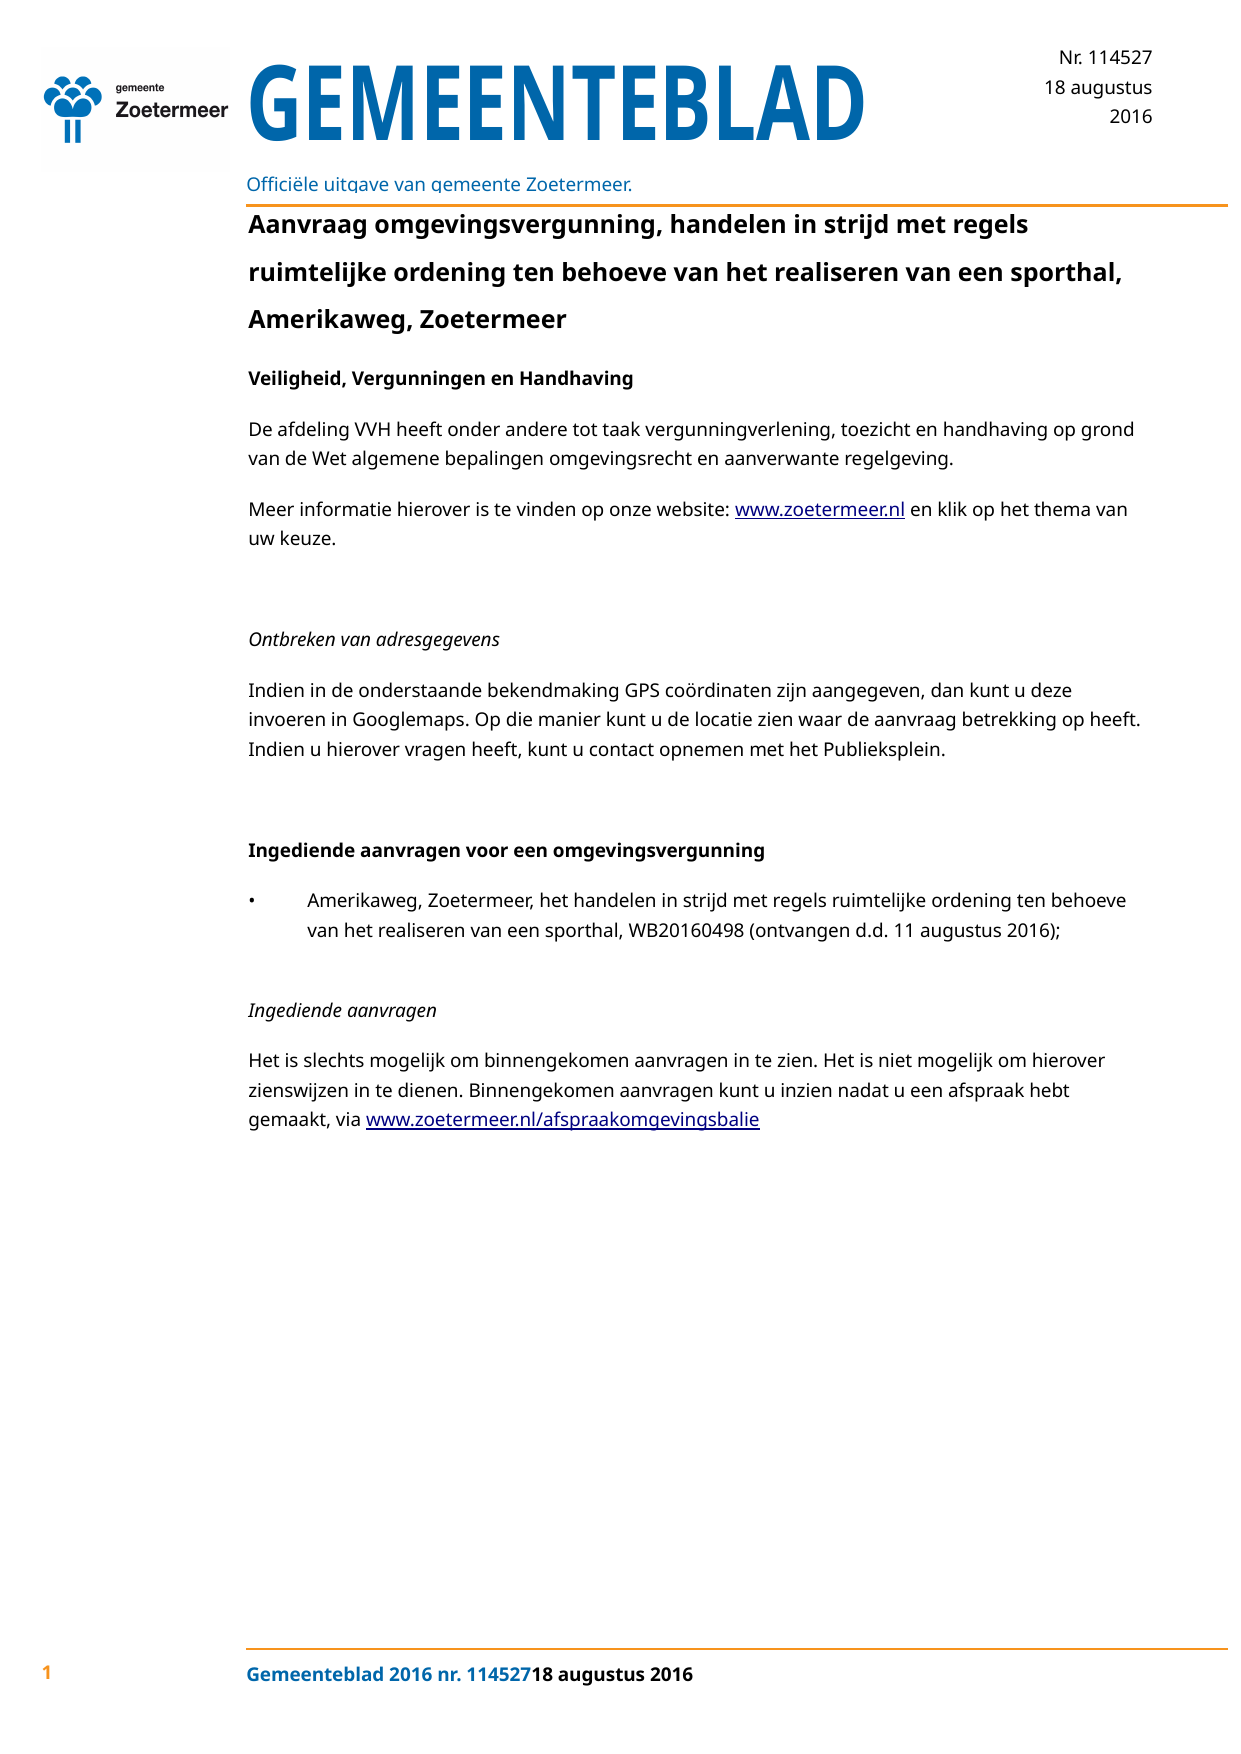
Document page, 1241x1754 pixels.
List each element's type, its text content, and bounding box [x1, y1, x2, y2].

list Amerikaweg, Zoetermeer, het handelen in strijd met regels ruimtelijke ordening ten behoeve van het realiseren van een sporthal, WB20160498 (ontvangen d.d. 11 augustus 2016); [248, 887, 1152, 942]
text Ontbreken van adresgegevens [248, 626, 1152, 652]
text Ingediende aanvragen [248, 997, 1152, 1022]
text Het is slechts mogelijk om binnengekomen aanvragen in te zien. Het is niet mogelijk om hierover zienswijzen in te dienen. Binnengekomen aanvragen kunt u inzien nadat u een afspraak hebt gemaakt, via www.zoetermeer.nl/afspraakomgevingsbalie [248, 1047, 1152, 1132]
text Ingediende aanvragen voor een omgevingsvergunning [248, 837, 1152, 862]
text Aanvraag omgevingsvergunning, handelen in strijd met regels ruimtelijke ordening ten behoeve van het realiseren van een sporthal, Amerikaweg, Zoetermeer [248, 207, 1152, 336]
picture [41, 47, 231, 172]
text Veiligheid, Vergunningen en Handhaving [248, 366, 1152, 391]
text Meer informatie hierover is te vinden op onze website: www.zoetermeer.nl en klik op het thema van uw keuze. [248, 496, 1152, 551]
text De afdeling VVH heeft onder andere tot taak vergunningverlening, toezicht en handhaving op grond van de Wet algemene bepalingen omgevingsrecht en aanverwante regelgeving. [248, 416, 1152, 471]
text Indien in de onderstaande bekendmaking GPS coördinaten zijn aangegeven, dan kunt u deze invoeren in Googlemaps. Op die manier kunt u de locatie zien waar de aanvraag betrekking op heeft. Indien u hierover vragen heeft, kunt u contact opnemen met het Publieksplein. [248, 677, 1152, 762]
